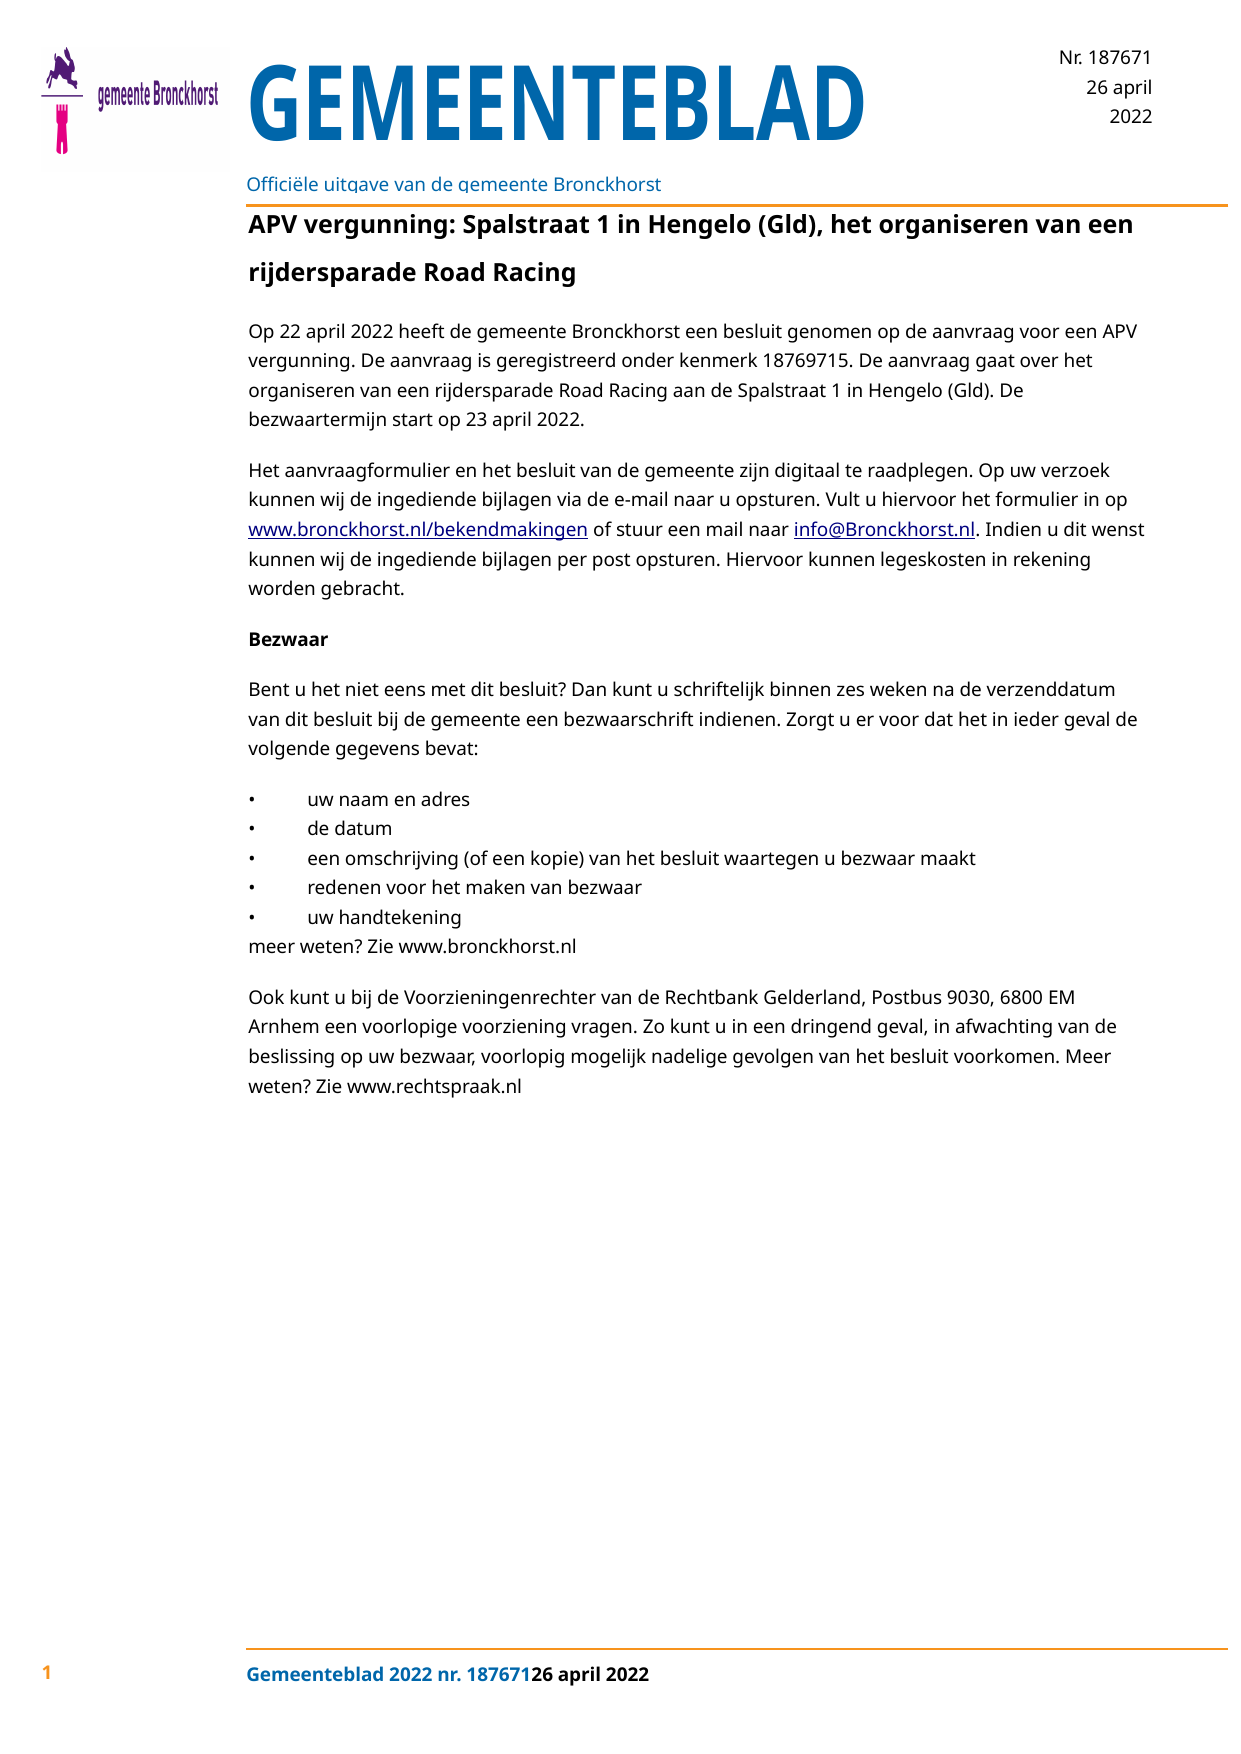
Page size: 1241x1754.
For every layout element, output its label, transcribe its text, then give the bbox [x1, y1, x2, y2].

list de datum [248, 815, 1152, 841]
list een omschrijving (of een kopie) van het besluit waartegen u bezwaar maakt [248, 845, 1152, 871]
picture [41, 47, 231, 172]
text APV vergunning: Spalstraat 1 in Hengelo (Gld), het organiseren van een rijdersparade Road Racing [248, 207, 1152, 288]
list redenen voor het maken van bezwaar [248, 874, 1152, 900]
text Bezwaar [248, 626, 1152, 652]
text Ook kunt u bij de Voorzieningenrechter van de Rechtbank Gelderland, Postbus 9030, 6800 EM Arnhem een voorlopige voorziening vragen. Zo kunt u in een dringend geval, in afwachting van de beslissing op uw bezwaar, voorlopig mogelijk nadelige gevolgen van het besluit voorkomen. Meer weten? Zie www.rechtspraak.nl [248, 984, 1152, 1099]
text Bent u het niet eens met dit besluit? Dan kunt u schriftelijk binnen zes weken na de verzenddatum van dit besluit bij de gemeente een bezwaarschrift indienen. Zorgt u er voor dat het in ieder geval de volgende gegevens bevat: [248, 676, 1152, 761]
list uw handtekening [248, 904, 1152, 930]
text meer weten? Zie www.bronckhorst.nl [248, 934, 1152, 959]
text Het aanvraagformulier en het besluit van de gemeente zijn digitaal te raadplegen. Op uw verzoek kunnen wij de ingediende bijlagen via de e-mail naar u opsturen. Vult u hiervoor het formulier in op www.bronckhorst.nl/bekendmakingen of stuur een mail naar info@Bronckhorst.nl. Indien u dit wenst kunnen wij de ingediende bijlagen per post opsturen. Hiervoor kunnen legeskosten in rekening worden gebracht. [248, 457, 1152, 601]
list uw naam en adres [248, 786, 1152, 812]
text Op 22 april 2022 heeft de gemeente Bronckhorst een besluit genomen op de aanvraag voor een APV vergunning. De aanvraag is geregistreerd onder kenmerk 18769715. De aanvraag gaat over het organiseren van een rijdersparade Road Racing aan de Spalstraat 1 in Hengelo (Gld). De bezwaartermijn start op 23 april 2022. [248, 318, 1152, 432]
